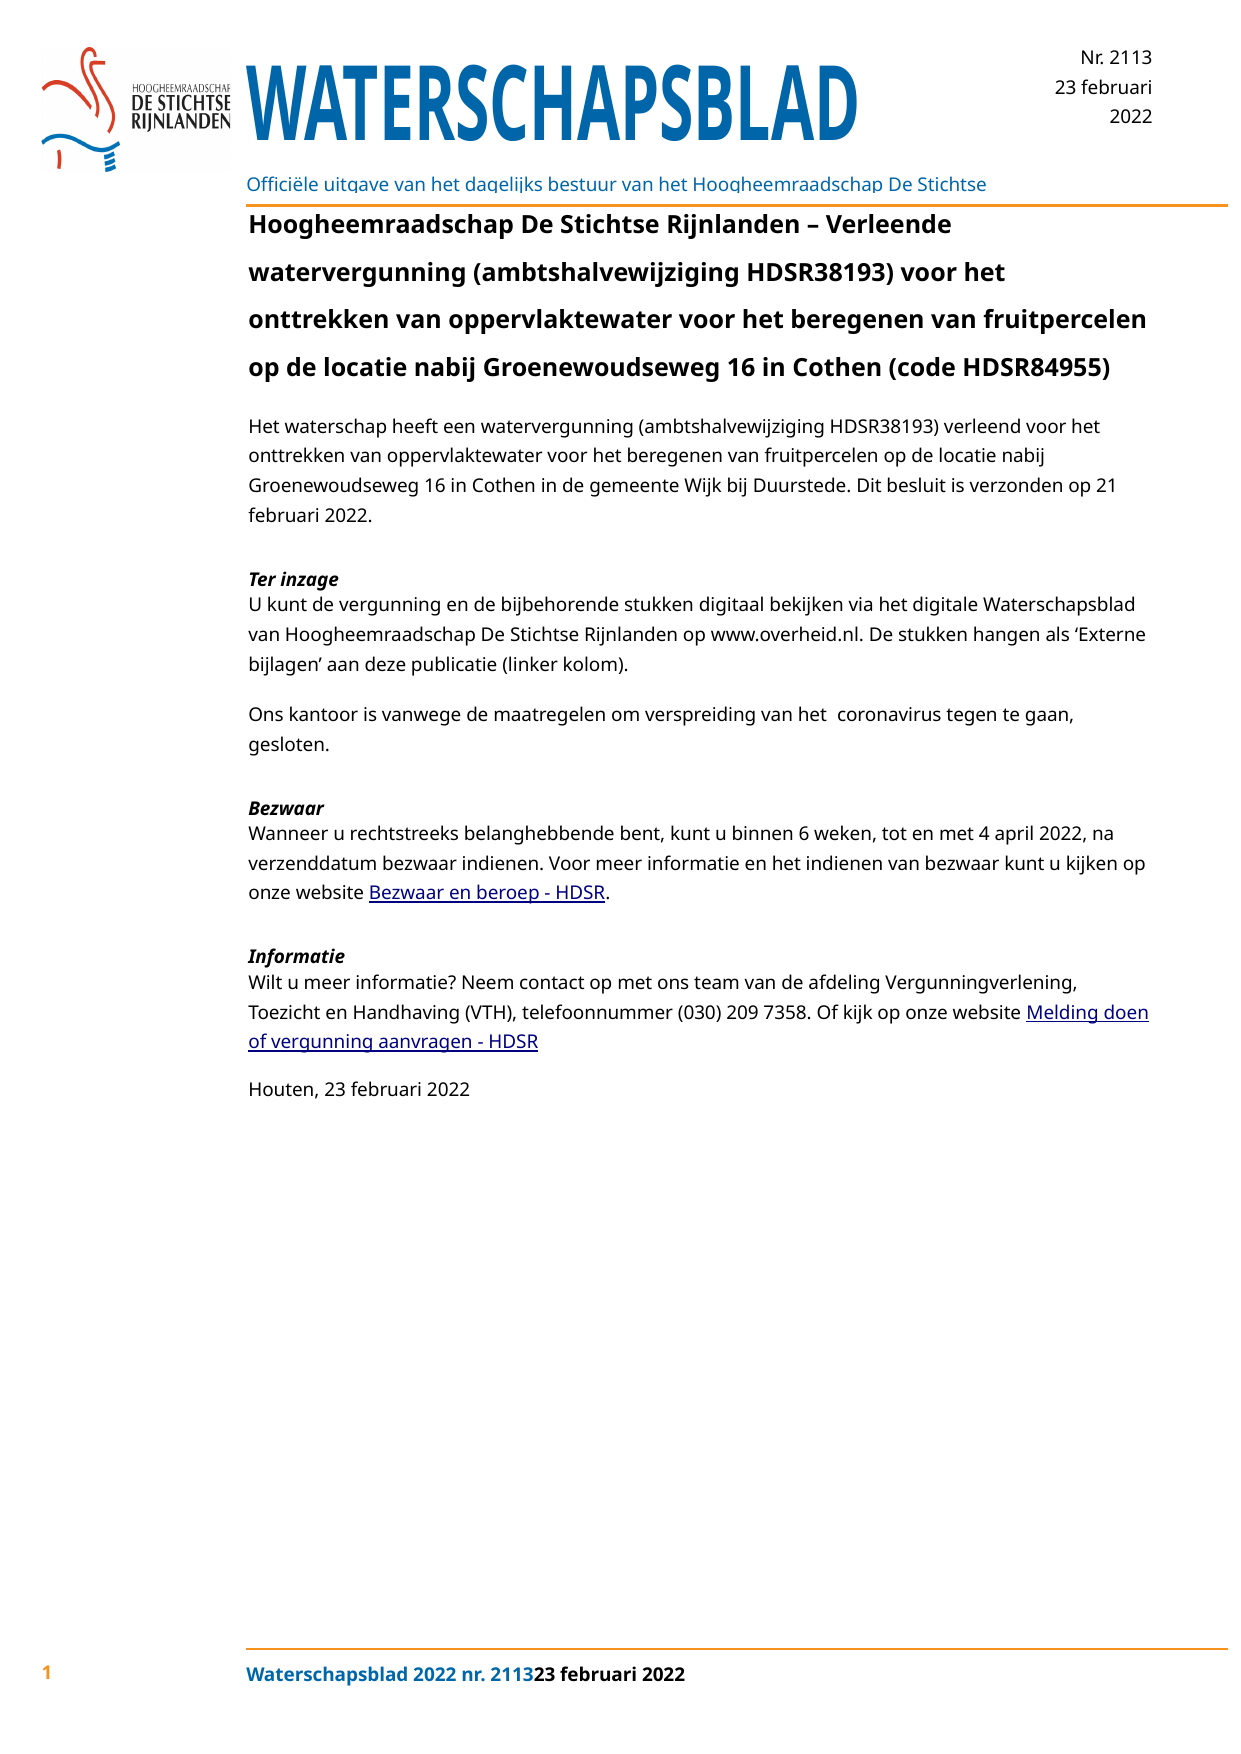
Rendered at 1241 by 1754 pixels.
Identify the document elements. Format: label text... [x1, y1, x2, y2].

text Hoogheemraadschap De Stichtse Rijnlanden – Verleende watervergunning (ambtshalvewijziging HDSR38193) voor het onttrekken van oppervlaktewater voor het beregenen van fruitpercelen op de locatie nabij Groenewoudseweg 16 in Cothen (code HDSR84955) [248, 207, 1152, 384]
text Ter inzage [248, 566, 1152, 592]
text U kunt de vergunning en de bijbehorende stukken digitaal bekijken via het digitale Waterschapsblad van Hoogheemraadschap De Stichtse Rijnlanden op www.overheid.nl. De stukken hangen als ‘Externe bijlagen’ aan deze publicatie (linker kolom). [248, 592, 1152, 676]
text Houten, 23 februari 2022 [248, 1076, 1152, 1102]
text Wilt u meer informatie? Neem contact op met ons team van de afdeling Vergunningverlening, Toezicht en Handhaving (VTH), telefoonnummer (030) 209 7358. Of kijk op onze website Melding doen of vergunning aanvragen - HDSR [248, 969, 1152, 1054]
text Ons kantoor is vanwege de maatregelen om verspreiding van het coronavirus tegen te gaan, gesloten. [248, 701, 1152, 756]
text Bezwaar [248, 795, 1152, 820]
text Informatie [248, 943, 1152, 969]
picture [41, 47, 231, 172]
text Wanneer u rechtstreeks belanghebbende bent, kunt u binnen 6 weken, tot en met 4 april 2022, na verzenddatum bezwaar indienen. Voor meer informatie en het indienen van bezwaar kunt u kijken op onze website Bezwaar en beroep - HDSR. [248, 820, 1152, 905]
text Het waterschap heeft een watervergunning (ambtshalvewijziging HDSR38193) verleend voor het onttrekken van oppervlaktewater voor het beregenen van fruitpercelen op de locatie nabij Groenewoudseweg 16 in Cothen in de gemeente Wijk bij Duurstede. Dit besluit is verzonden op 21 februari 2022. [248, 413, 1152, 528]
